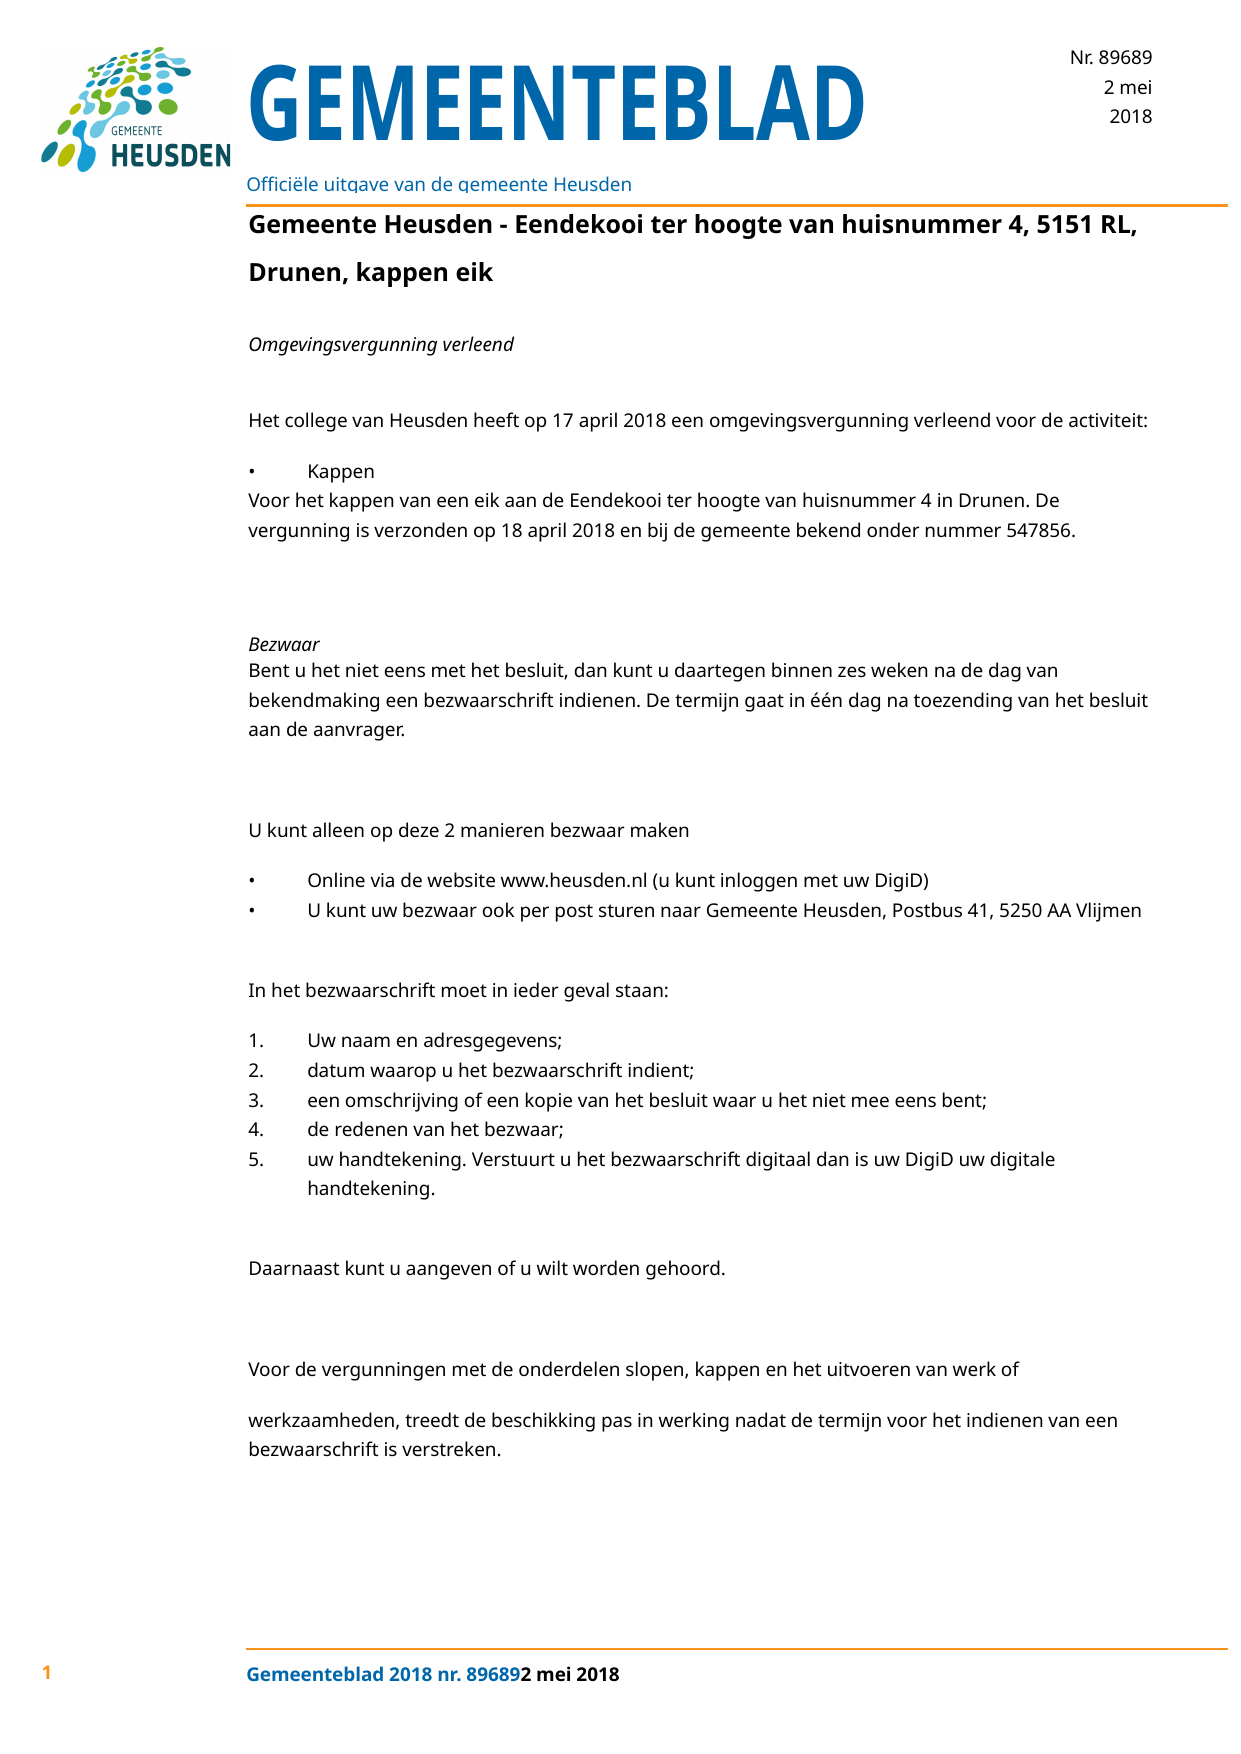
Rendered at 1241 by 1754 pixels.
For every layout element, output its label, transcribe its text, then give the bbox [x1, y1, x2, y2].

text Het college van Heusden heeft op 17 april 2018 een omgevingsvergunning verleend voor de activiteit: [248, 408, 1152, 433]
list Kappen [248, 458, 1152, 484]
list datum waarop u het bezwaarschrift indient; [248, 1057, 1152, 1083]
text U kunt alleen op deze 2 manieren bezwaar maken [248, 817, 1152, 843]
text werkzaamheden, treedt de beschikking pas in werking nadat de termijn voor het indienen van een bezwaarschrift is verstreken. [248, 1407, 1152, 1462]
text Bent u het niet eens met het besluit, dan kunt u daartegen binnen zes weken na de dag van bekendmaking een bezwaarschrift indienen. De termijn gaat in één dag na toezending van het besluit aan de aanvrager. [248, 657, 1152, 742]
text Voor de vergunningen met de onderdelen slopen, kappen en het uitvoeren van werk of [248, 1356, 1152, 1382]
list de redenen van het bezwaar; [248, 1116, 1152, 1142]
list uw handtekening. Verstuurt u het bezwaarschrift digitaal dan is uw DigiD uw digitale handtekening. [248, 1146, 1152, 1201]
text Gemeente Heusden - Eendekooi ter hoogte van huisnummer 4, 5151 RL, Drunen, kappen eik [248, 207, 1152, 288]
text Voor het kappen van een eik aan de Eendekooi ter hoogte van huisnummer 4 in Drunen. De vergunning is verzonden op 18 april 2018 en bij de gemeente bekend onder nummer 547856. [248, 488, 1152, 543]
text Bezwaar [248, 632, 1152, 657]
list Online via de website www.heusden.nl (u kunt inloggen met uw DigiD) [248, 868, 1152, 893]
list een omschrijving of een kopie van het besluit waar u het niet mee eens bent; [248, 1087, 1152, 1113]
text In het bezwaarschrift moet in ieder geval staan: [248, 977, 1152, 1003]
text Daarnaast kunt u aangeven of u wilt worden gehoord. [248, 1256, 1152, 1281]
text Omgevingsvergunning verleend [248, 331, 1152, 357]
list Uw naam en adresgegevens; [248, 1028, 1152, 1053]
list U kunt uw bezwaar ook per post sturen naar Gemeente Heusden, Postbus 41, 5250 AA Vlijmen [248, 897, 1152, 923]
picture [41, 47, 231, 172]
